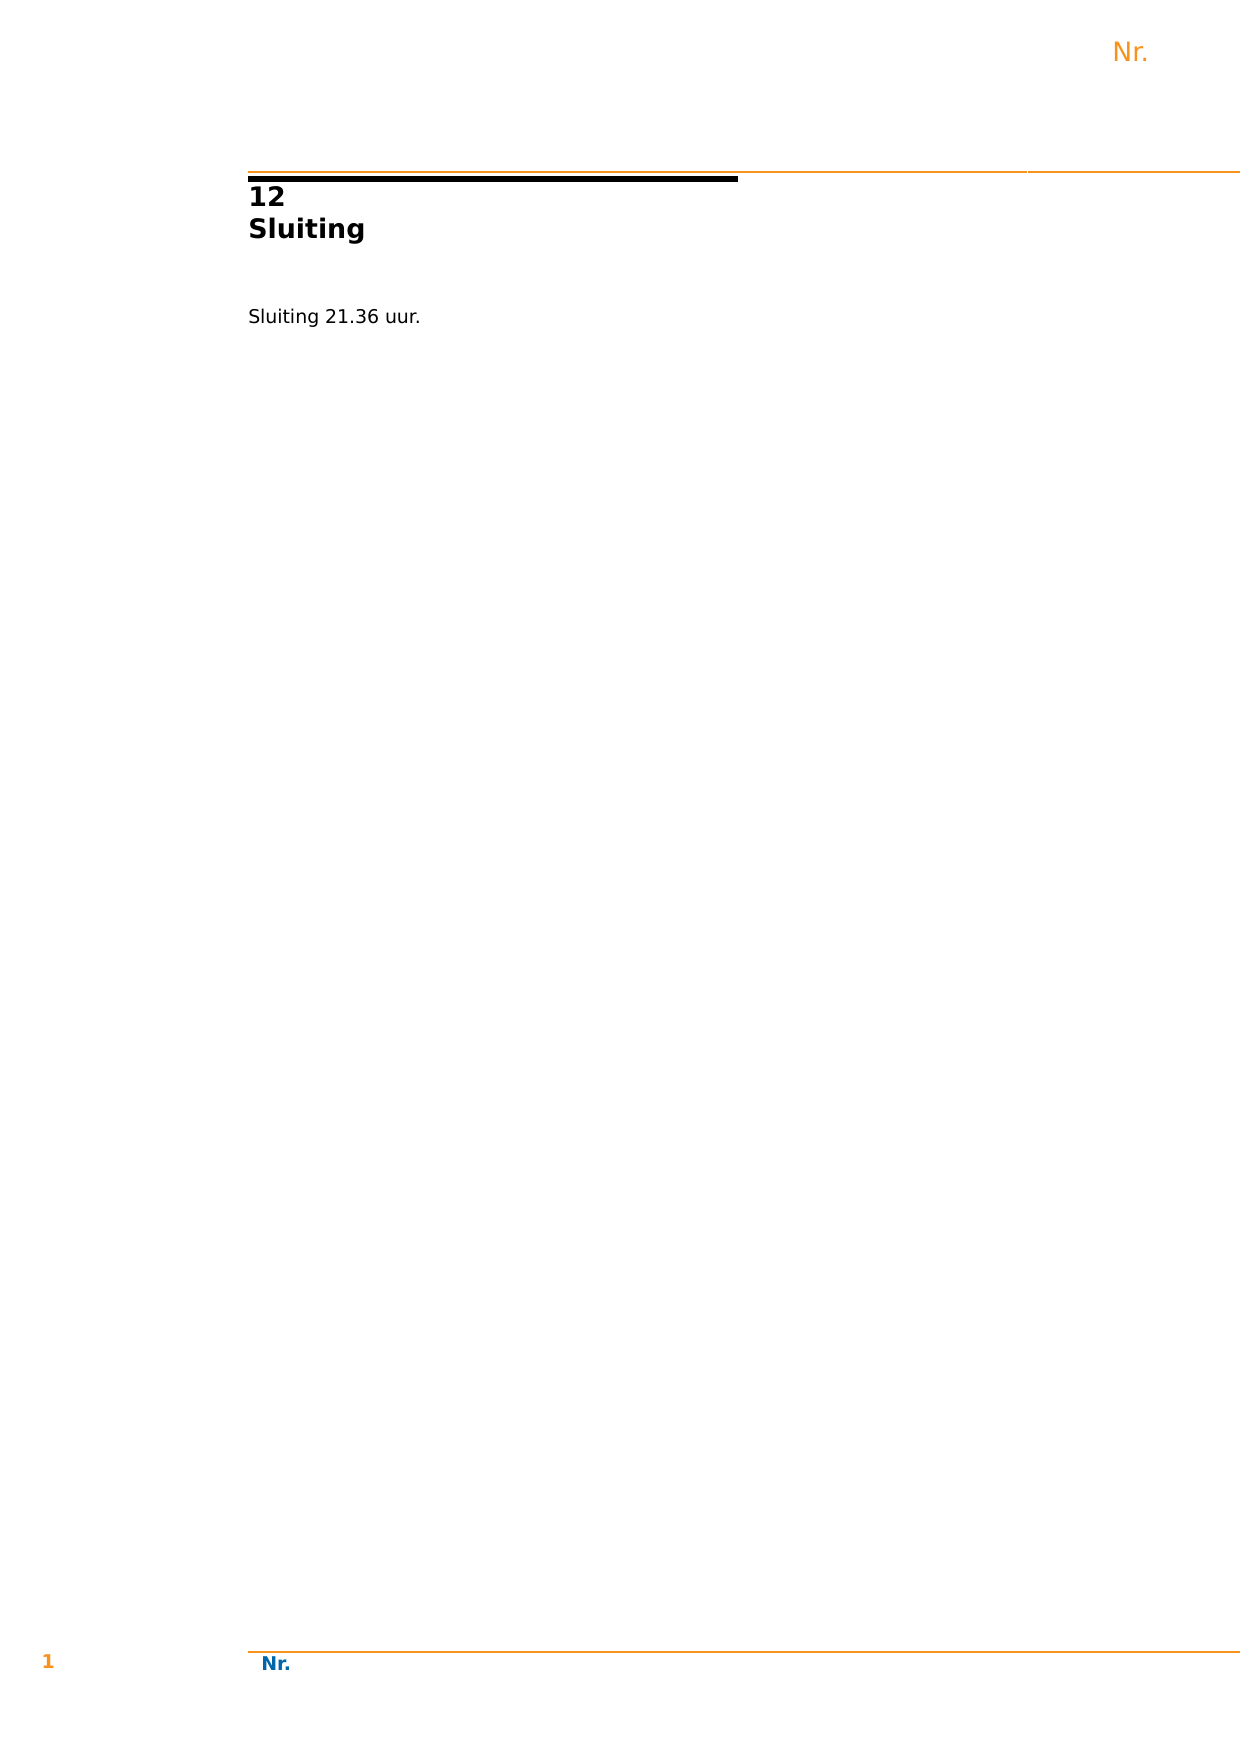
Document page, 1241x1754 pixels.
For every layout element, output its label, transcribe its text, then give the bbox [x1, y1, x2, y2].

text Sluiting 21.36 uur. [248, 306, 691, 328]
title 12 Sluiting [248, 182, 691, 244]
